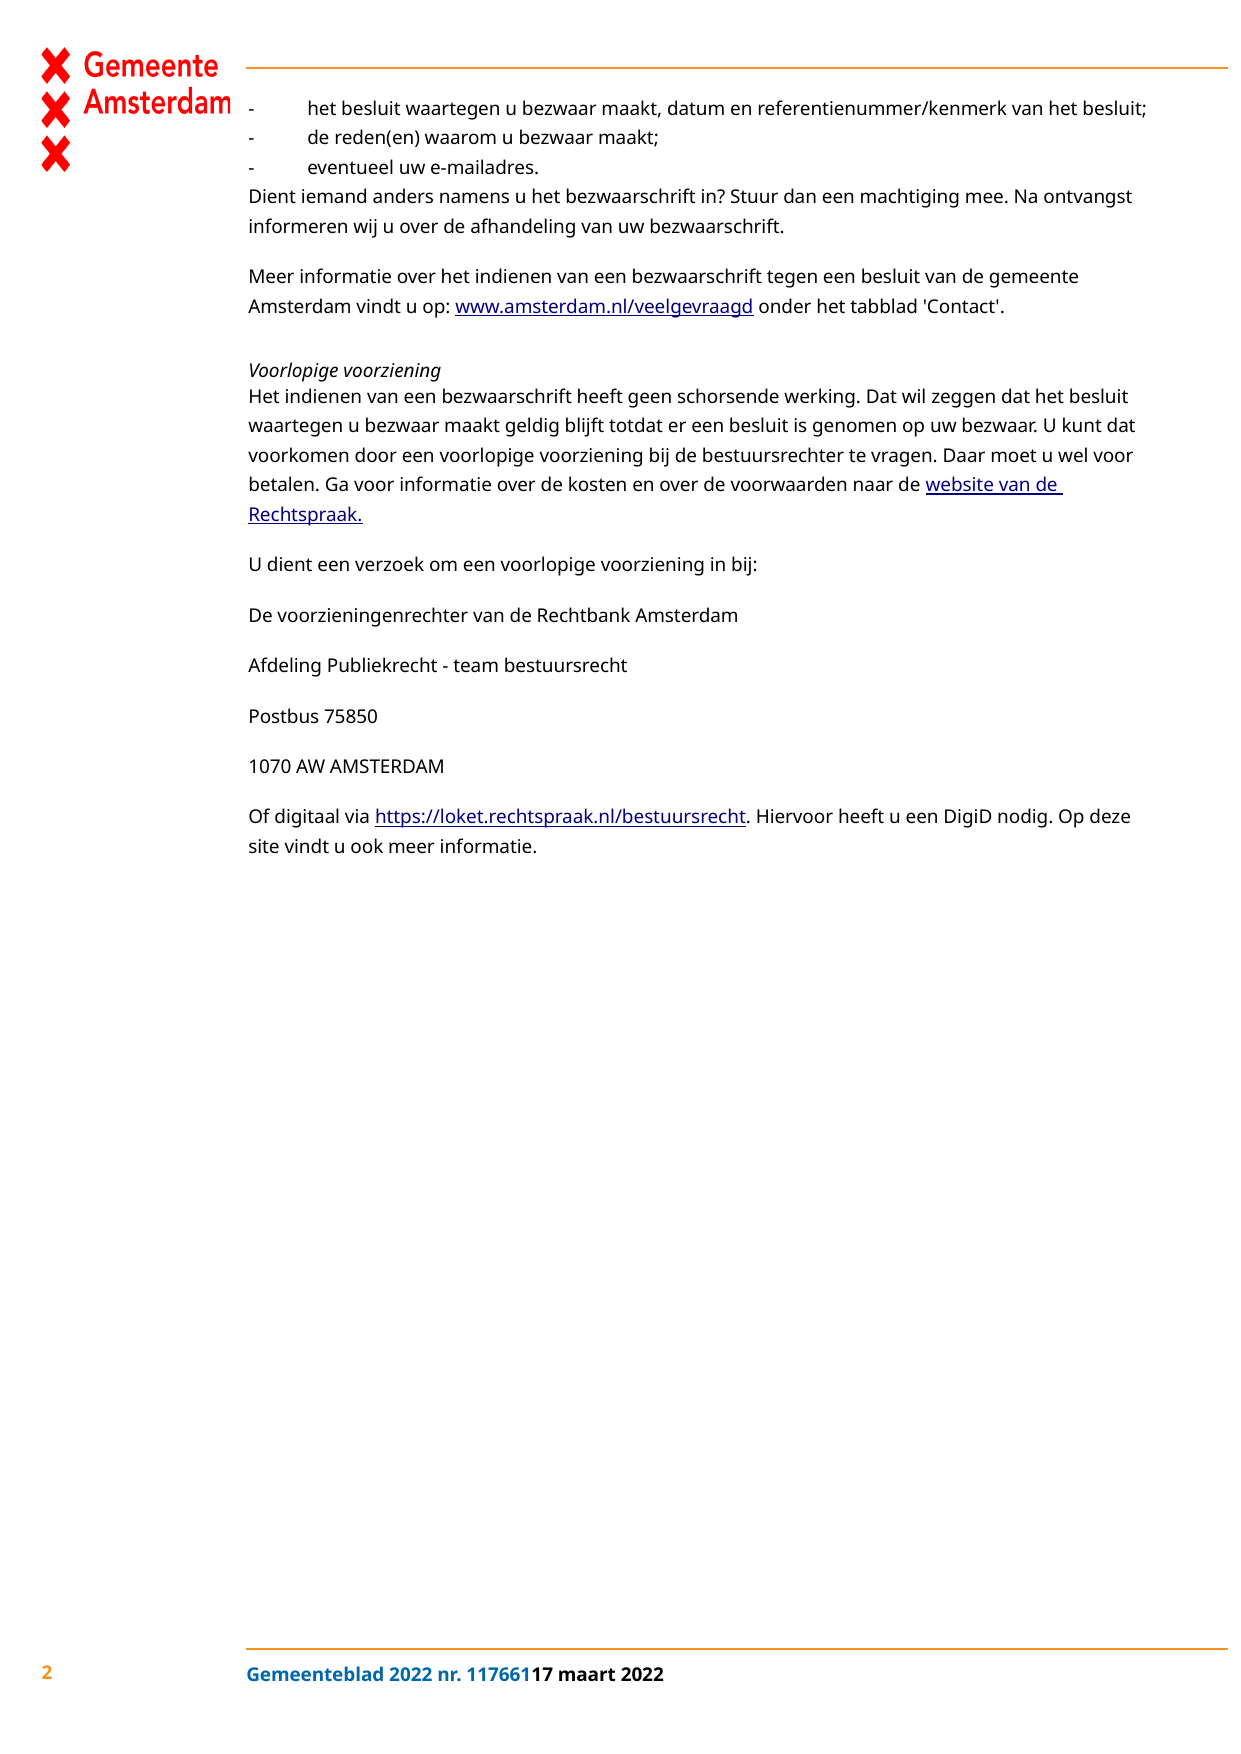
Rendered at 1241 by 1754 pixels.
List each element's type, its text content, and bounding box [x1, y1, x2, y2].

text De voorzieningenrechter van de Rechtbank Amsterdam [248, 602, 1152, 628]
text U dient een verzoek om een voorlopige voorziening in bij: [248, 552, 1152, 577]
list het besluit waartegen u bezwaar maakt, datum en referentienummer/kenmerk van het besluit; [248, 95, 1152, 121]
text Postbus 75850 [248, 703, 1152, 728]
list de reden(en) waarom u bezwaar maakt; [248, 124, 1152, 150]
text Dient iemand anders namens u het bezwaarschrift in? Stuur dan een machtiging mee. Na ontvangst informeren wij u over de afhandeling van uw bezwaarschrift. [248, 183, 1152, 239]
list eventueel uw e-mailadres. [248, 154, 1152, 180]
text 1070 AW AMSTERDAM [248, 753, 1152, 779]
text Afdeling Publiekrecht - team bestuursrecht [248, 652, 1152, 678]
text Meer informatie over het indienen van een bezwaarschrift tegen een besluit van de gemeente Amsterdam vindt u op: www.amsterdam.nl/veelgevraagd onder het tabblad 'Contact'. [248, 263, 1152, 319]
text Het indienen van een bezwaarschrift heeft geen schorsende werking. Dat wil zeggen dat het besluit waartegen u bezwaar maakt geldig blijft totdat er een besluit is genomen op uw bezwaar. U kunt dat voorkomen door een voorlopige voorziening bij de bestuursrechter te vragen. Daar moet u wel voor betalen. Ga voor informatie over de kosten en over de voorwaarden naar de website van de Rechtspraak. [248, 383, 1152, 527]
text Voorlopige voorziening [248, 357, 1152, 383]
text Of digitaal via https://loket.rechtspraak.nl/bestuursrecht. Hiervoor heeft u een DigiD nodig. Op deze site vindt u ook meer informatie. [248, 804, 1152, 859]
picture [41, 47, 231, 172]
